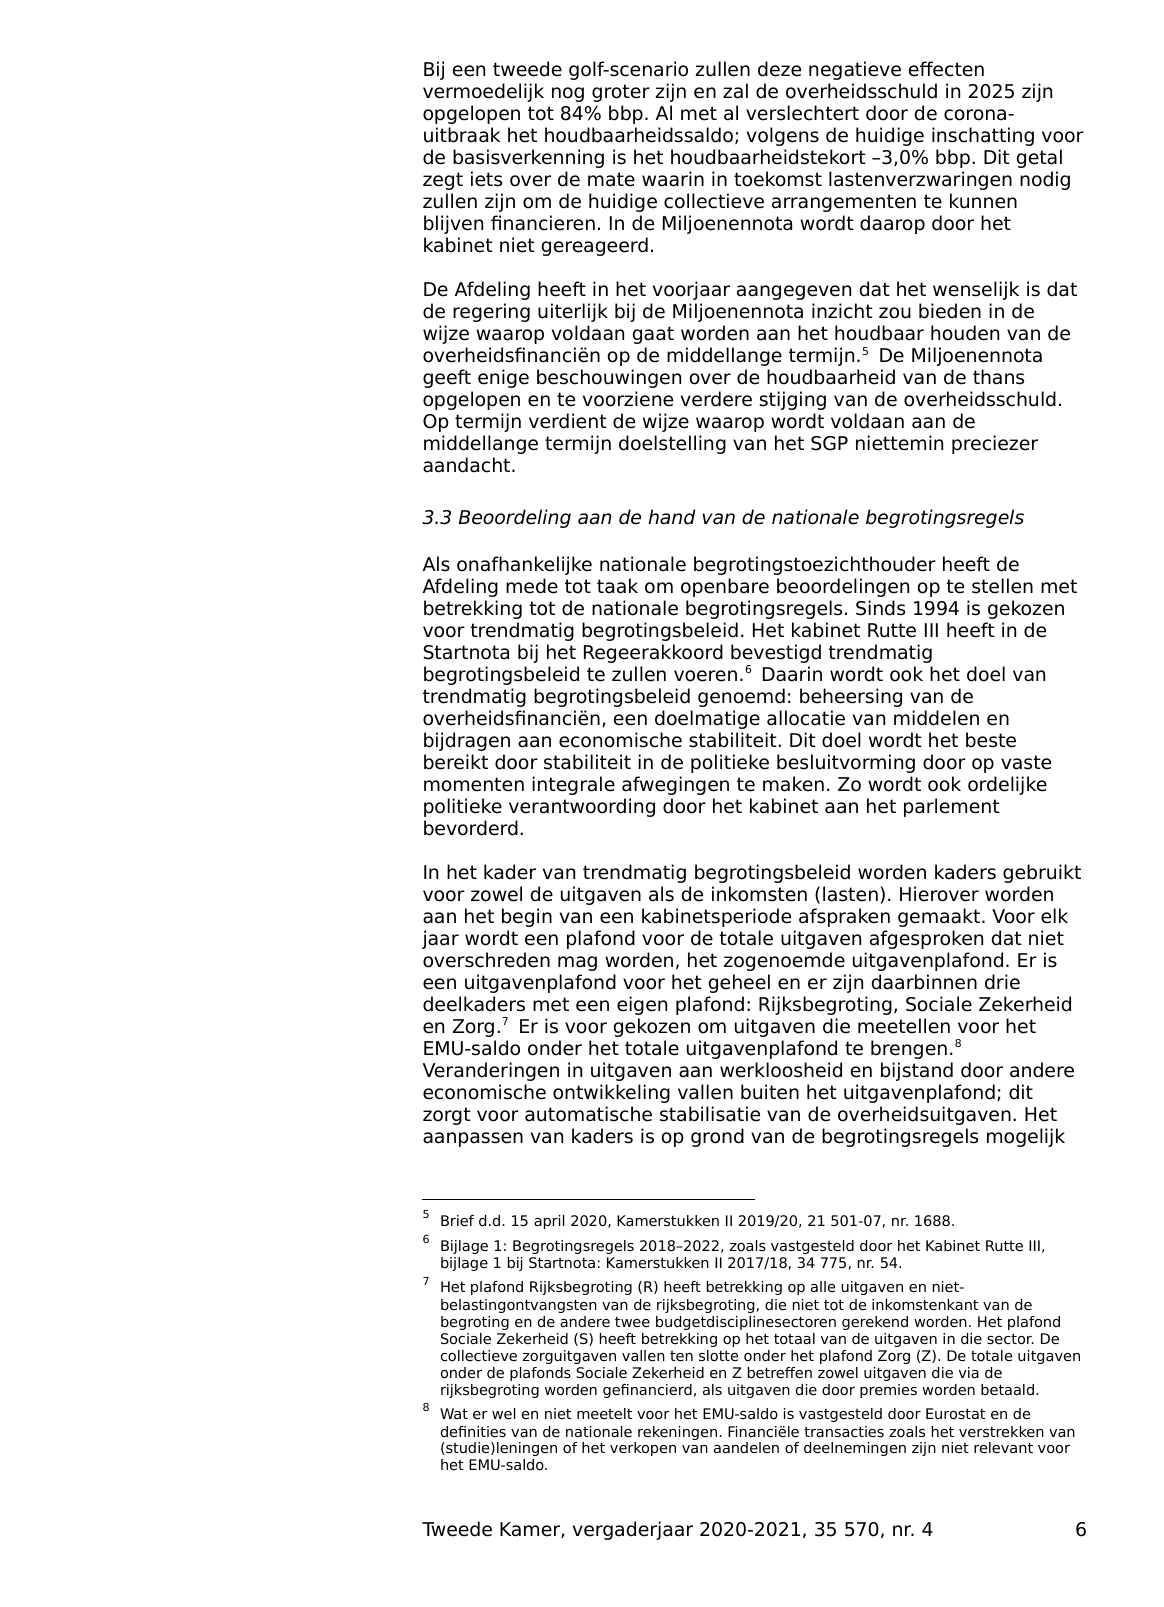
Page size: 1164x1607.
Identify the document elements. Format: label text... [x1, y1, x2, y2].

text Als onafhankelijke nationale begrotingstoezichthouder heeft de Afdeling mede tot taak om openbare beoordelingen op te stellen met betrekking tot de nationale begrotingsregels. Sinds 1994 is gekozen voor trendmatig begrotingsbeleid. Het kabinet Rutte III heeft in de Startnota bij het Regeerakkoord bevestigd trendmatig begrotingsbeleid te zullen voeren. Daarin wordt ook het doel van trendmatig begrotingsbeleid genoemd: beheersing van de overheidsfinanciën, een doelmatige allocatie van middelen en bijdragen aan economische stabiliteit. Dit doel wordt het beste bereikt door stabiliteit in de politieke besluitvorming door op vaste momenten integrale afwegingen te maken. Zo wordt ook ordelijke politieke verantwoording door het kabinet aan het parlement bevorderd. [422, 554, 1087, 839]
text Wat er wel en niet meetelt voor het EMU-saldo is vastgesteld door Eurostat en de definities van de nationale rekeningen. Financiële transacties zoals het verstrekken van (studie)leningen of het verkopen van aandelen of deelnemingen zijn niet relevant voor het EMU-saldo. [422, 1402, 1087, 1474]
text Bij een tweede golf-scenario zullen deze negatieve effecten vermoedelijk nog groter zijn en zal de overheidsschuld in 2025 zijn opgelopen tot 84% bbp. Al met al verslechtert door de corona-uitbraak het houdbaarheidssaldo; volgens de huidige inschatting voor de basisverkenning is het houdbaarheidstekort –3,0% bbp. Dit getal zegt iets over de mate waarin in toekomst lastenverzwaringen nodig zullen zijn om de huidige collectieve arrangementen te kunnen blijven financieren. In de Miljoenennota wordt daarop door het kabinet niet gereageerd. [422, 59, 1087, 257]
text In het kader van trendmatig begrotingsbeleid worden kaders gebruikt voor zowel de uitgaven als de inkomsten (lasten). Hierover worden aan het begin van een kabinetsperiode afspraken gemaakt. Voor elk jaar wordt een plafond voor de totale uitgaven afgesproken dat niet overschreden mag worden, het zogenoemde uitgavenplafond. Er is een uitgavenplafond voor het geheel en er zijn daarbinnen drie deelkaders met een eigen plafond: Rijksbegroting, Sociale Zekerheid en Zorg. Er is voor gekozen om uitgaven die meetellen voor het EMU-saldo onder het totale uitgavenplafond te brengen. Veranderingen in uitgaven aan werkloosheid en bijstand door andere economische ontwikkeling vallen buiten het uitgavenplafond; dit zorgt voor automatische stabilisatie van de overheidsuitgaven. Het aanpassen van kaders is op grond van de begrotingsregels mogelijk [422, 862, 1087, 1147]
text Bijlage 1: Begrotingsregels 2018–2022, zoals vastgesteld door het Kabinet Rutte III, bijlage 1 bij Startnota: Kamerstukken II 2017/18, 34 775, nr. 54. [422, 1233, 1087, 1272]
subtitle 3.3 Beoordeling aan de hand van de nationale begrotingsregels [422, 507, 1087, 529]
text Het plafond Rijksbegroting (R) heeft betrekking op alle uitgaven en niet-belastingontvangsten van de rijksbegroting, die niet tot de inkomstenkant van de begroting en de andere twee budgetdisciplinesectoren gerekend worden. Het plafond Sociale Zekerheid (S) heeft betrekking op het totaal van de uitgaven in die sector. De collectieve zorguitgaven vallen ten slotte onder het plafond Zorg (Z). De totale uitgaven onder de plafonds Sociale Zekerheid en Z betreffen zowel uitgaven die via de rijksbegroting worden gefinancierd, als uitgaven die door premies worden betaald. [422, 1275, 1087, 1399]
text Brief d.d. 15 april 2020, Kamerstukken II 2019/20, 21 501-07, nr. 1688. [422, 1208, 1087, 1231]
text De Afdeling heeft in het voorjaar aangegeven dat het wenselijk is dat de regering uiterlijk bij de Miljoenennota inzicht zou bieden in de wijze waarop voldaan gaat worden aan het houdbaar houden van de overheidsfinanciën op de middellange termijn. De Miljoenennota geeft enige beschouwingen over de houdbaarheid van de thans opgelopen en te voorziene verdere stijging van de overheidsschuld. Op termijn verdient de wijze waarop wordt voldaan aan de middellange termijn doelstelling van het SGP niettemin preciezer aandacht. [422, 279, 1087, 477]
